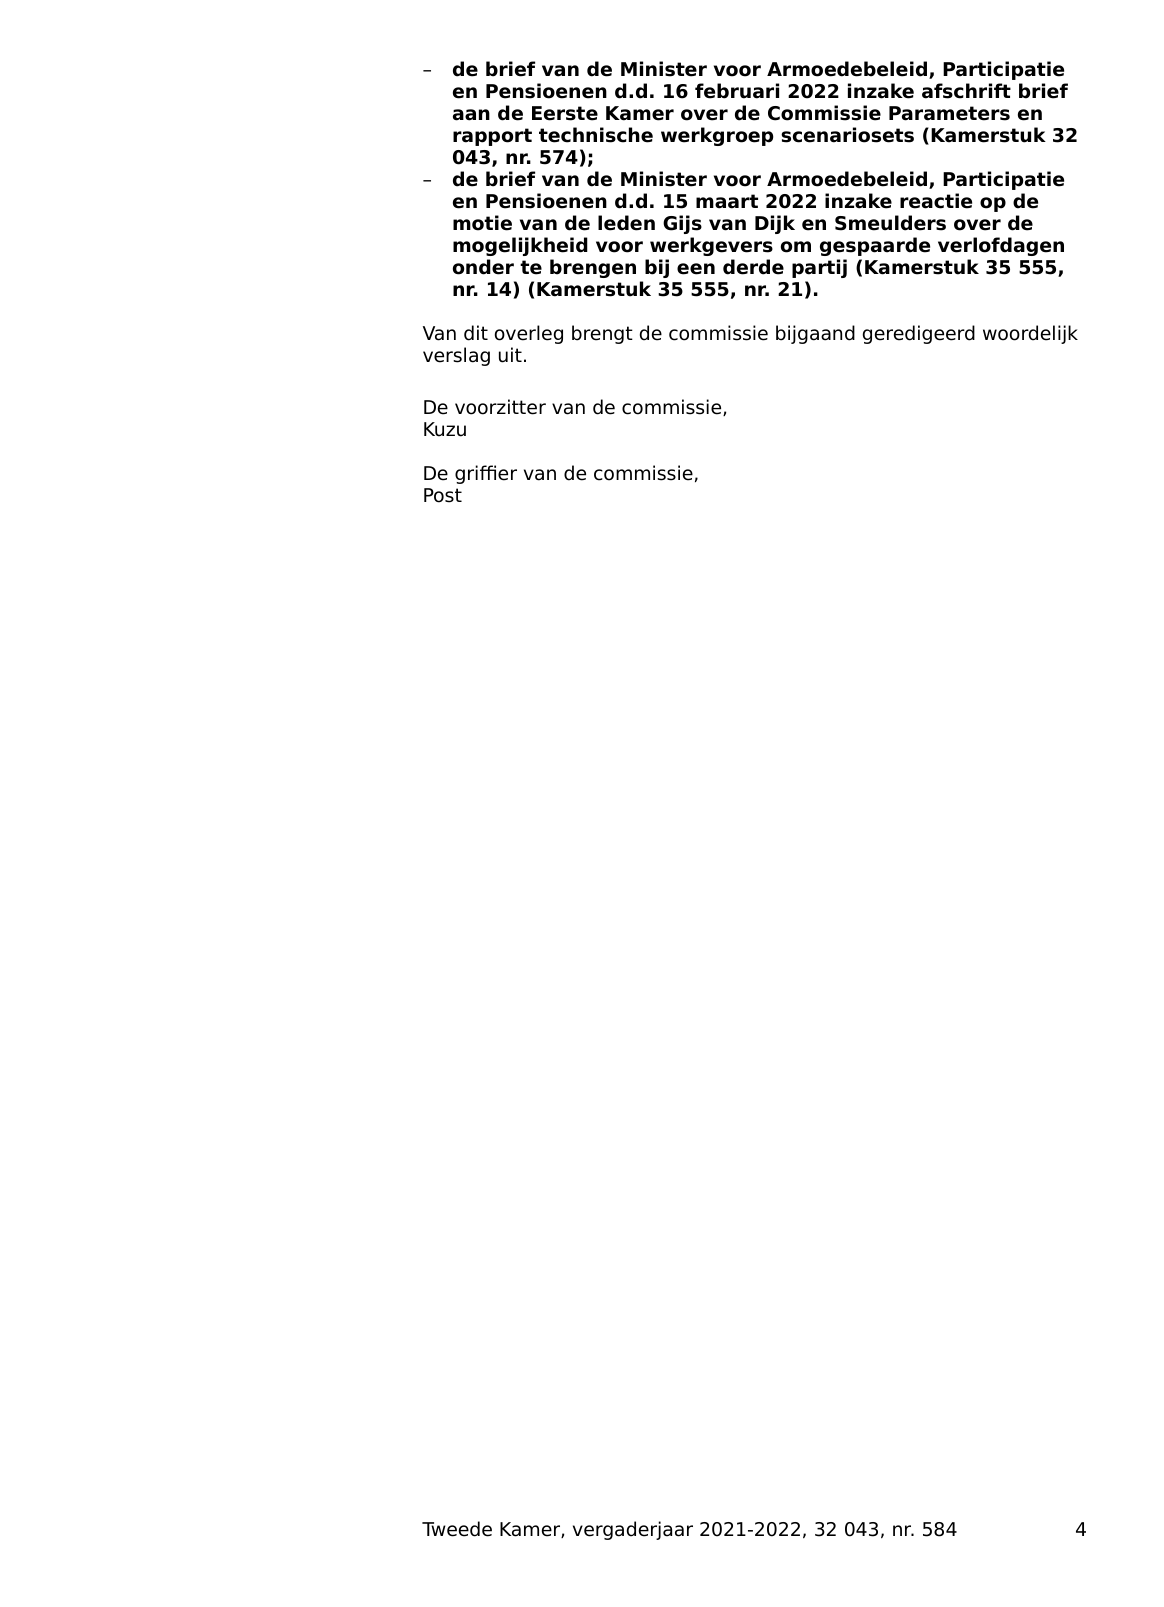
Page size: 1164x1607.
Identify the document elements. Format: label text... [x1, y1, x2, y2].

text – de brief van de Minister voor Armoedebeleid, Participatie en Pensioenen d.d. 15 maart 2022 inzake reactie op de motie van de leden Gijs van Dijk en Smeulders over de mogelijkheid voor werkgevers om gespaarde verlofdagen onder te brengen bij een derde partij (Kamerstuk 35 555, nr. 14) (Kamerstuk 35 555, nr. 21). [422, 169, 1087, 301]
text – de brief van de Minister voor Armoedebeleid, Participatie en Pensioenen d.d. 16 februari 2022 inzake afschrift brief aan de Eerste Kamer over de Commissie Parameters en rapport technische werkgroep scenariosets (Kamerstuk 32 043, nr. 574); [422, 59, 1087, 169]
text Van dit overleg brengt de commissie bijgaand geredigeerd woordelijk verslag uit. [422, 323, 1087, 367]
text De griffier van de commissie, Post [422, 463, 1087, 507]
text De voorzitter van de commissie, Kuzu [422, 397, 1087, 441]
